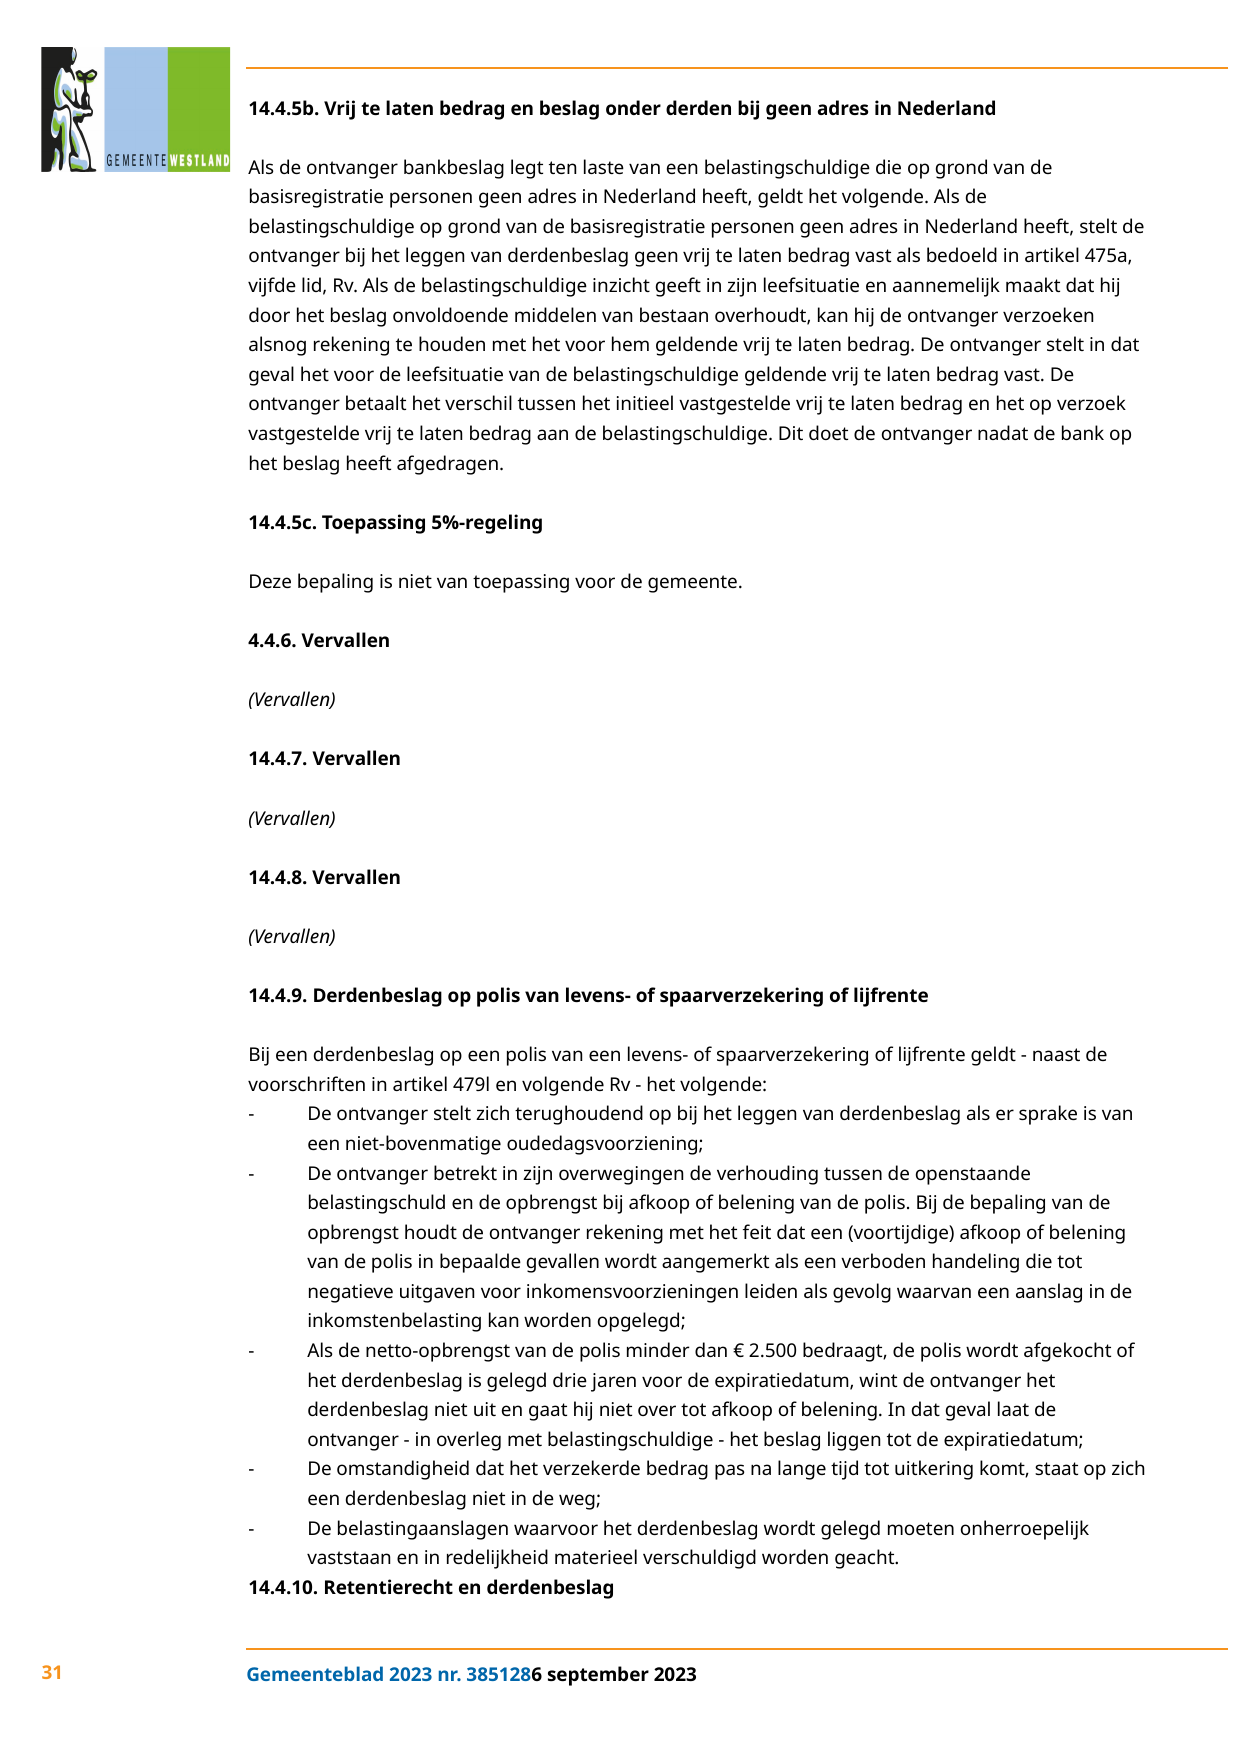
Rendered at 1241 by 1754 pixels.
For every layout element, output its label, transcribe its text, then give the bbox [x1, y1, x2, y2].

picture [41, 47, 231, 172]
text 14.4.5b. Vrij te laten bedrag en beslag onder derden bij geen adres in Nederland [248, 95, 1152, 121]
list De ontvanger stelt zich terughoudend op bij het leggen van derdenbeslag als er sprake is van een niet-bovenmatige oudedagsvoorziening; [248, 1101, 1152, 1156]
text Als de ontvanger bankbeslag legt ten laste van een belastingschuldige die op grond van de basisregistratie personen geen adres in Nederland heeft, geldt het volgende. Als de belastingschuldige op grond van de basisregistratie personen geen adres in Nederland heeft, stelt de ontvanger bij het leggen van derdenbeslag geen vrij te laten bedrag vast als bedoeld in artikel 475a, vijfde lid, Rv. Als de belastingschuldige inzicht geeft in zijn leefsituatie en aannemelijk maakt dat hij door het beslag onvoldoende middelen van bestaan overhoudt, kan hij de ontvanger verzoeken alsnog rekening te houden met het voor hem geldende vrij te laten bedrag. De ontvanger stelt in dat geval het voor de leefsituatie van de belastingschuldige geldende vrij te laten bedrag vast. De ontvanger betaalt het verschil tussen het initieel vastgestelde vrij te laten bedrag en het op verzoek vastgestelde vrij te laten bedrag aan de belastingschuldige. Dit doet de ontvanger nadat de bank op het beslag heeft afgedragen. [248, 154, 1152, 476]
text (Vervallen) [248, 686, 1152, 712]
text (Vervallen) [248, 923, 1152, 949]
list De omstandigheid dat het verzekerde bedrag pas na lange tijd tot uitkering komt, staat op zich een derdenbeslag niet in de weg; [248, 1456, 1152, 1511]
text Bij een derdenbeslag op een polis van een levens- of spaarverzekering of lijfrente geldt - naast de voorschriften in artikel 479l en volgende Rv - het volgende: [248, 1041, 1152, 1097]
text (Vervallen) [248, 805, 1152, 831]
text 14.4.8. Vervallen [248, 864, 1152, 890]
text 14.4.9. Derdenbeslag op polis van levens- of spaarverzekering of lijfrente [248, 982, 1152, 1008]
list De ontvanger betrekt in zijn overwegingen de verhouding tussen de openstaande belastingschuld en de opbrengst bij afkoop of belening van de polis. Bij de bepaling van de opbrengst houdt de ontvanger rekening met het feit dat een (voortijdige) afkoop of belening van de polis in bepaalde gevallen wordt aangemerkt als een verboden handeling die tot negatieve uitgaven voor inkomensvoorzieningen leiden als gevolg waarvan een aanslag in de inkomstenbelasting kan worden opgelegd; [248, 1160, 1152, 1333]
text 14.4.10. Retentierecht en derdenbeslag [248, 1574, 1152, 1600]
text 4.4.6. Vervallen [248, 627, 1152, 653]
text 14.4.5c. Toepassing 5%-regeling [248, 509, 1152, 535]
text Deze bepaling is niet van toepassing voor de gemeente. [248, 568, 1152, 594]
list Als de netto-opbrengst van de polis minder dan € 2.500 bedraagt, de polis wordt afgekocht of het derdenbeslag is gelegd drie jaren voor de expiratiedatum, wint de ontvanger het derdenbeslag niet uit en gaat hij niet over tot afkoop of belening. In dat geval laat de ontvanger - in overleg met belastingschuldige - het beslag liggen tot de expiratiedatum; [248, 1337, 1152, 1452]
list De belastingaanslagen waarvoor het derdenbeslag wordt gelegd moeten onherroepelijk vaststaan en in redelijkheid materieel verschuldigd worden geacht. [248, 1515, 1152, 1570]
text 14.4.7. Vervallen [248, 746, 1152, 771]
